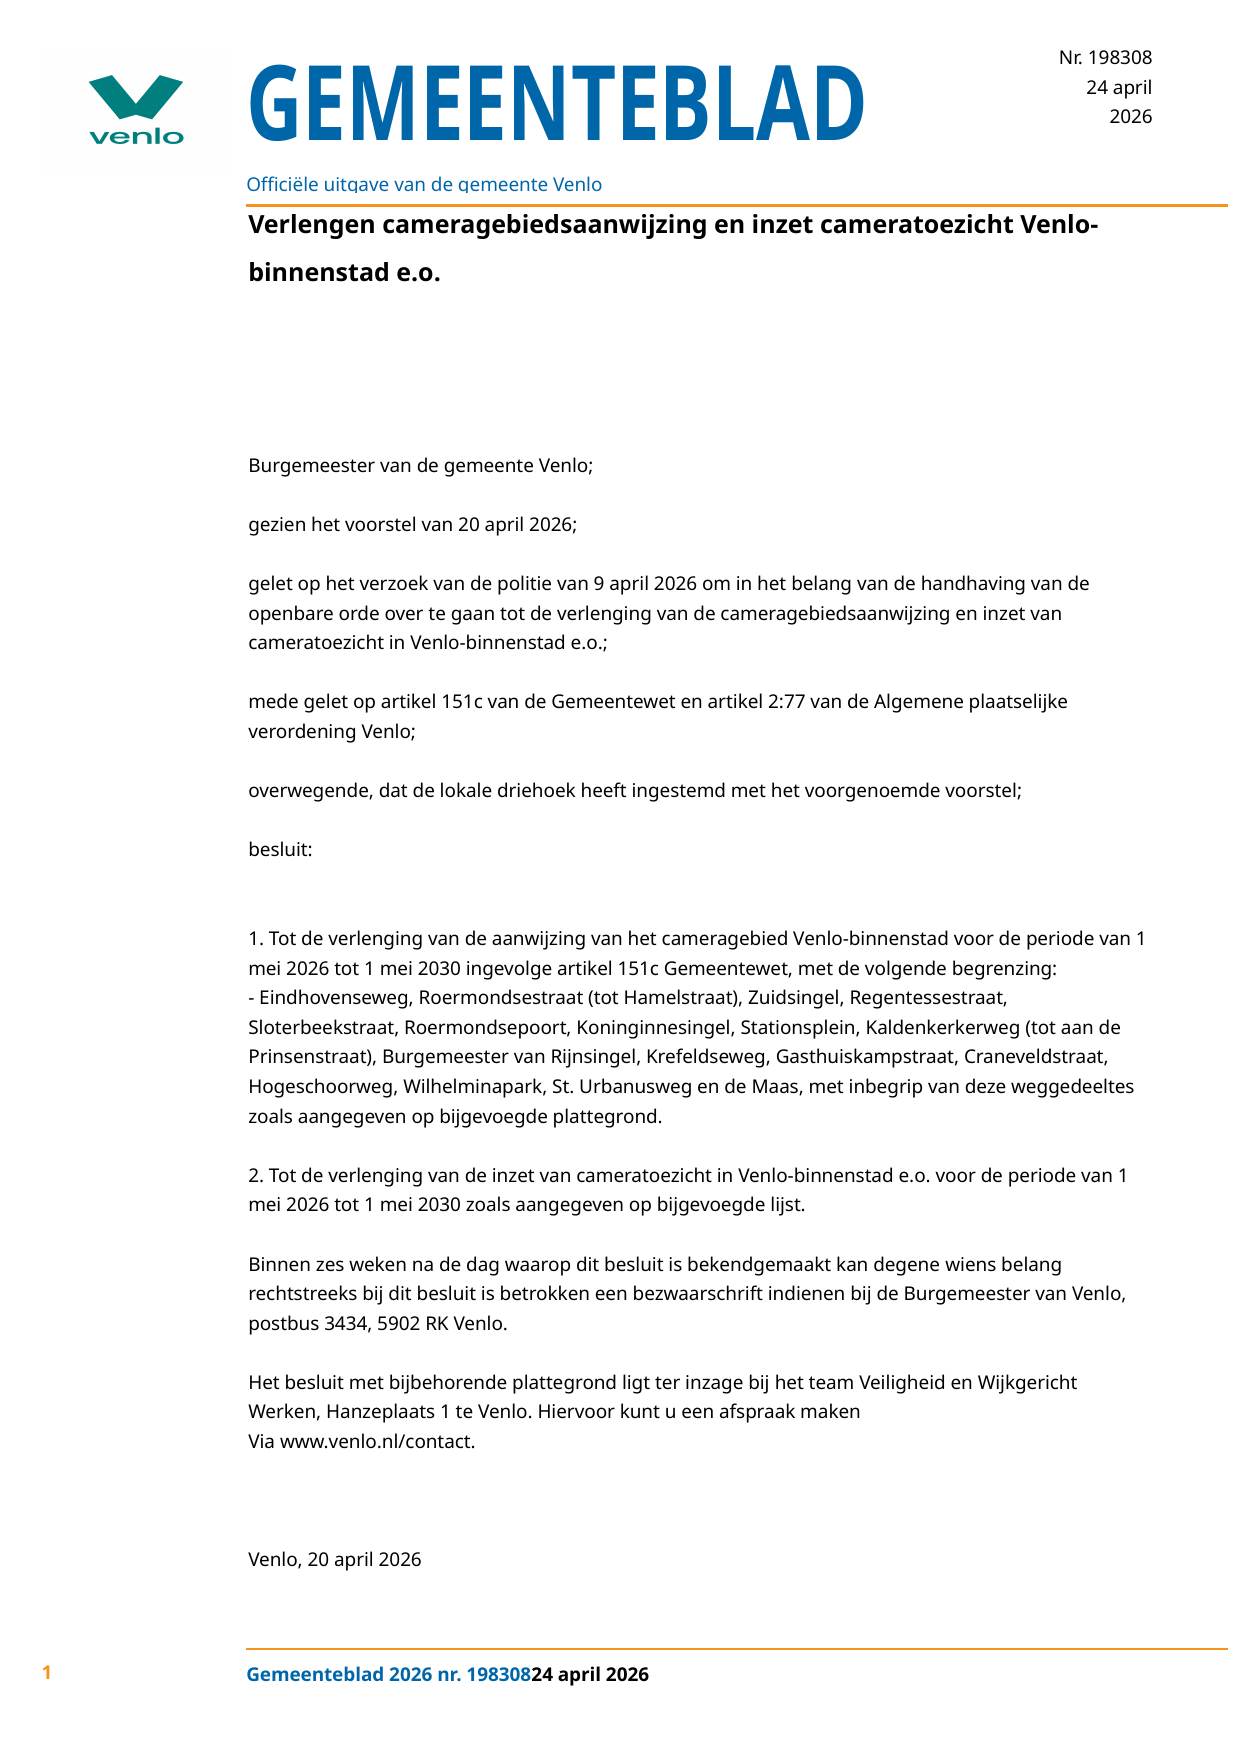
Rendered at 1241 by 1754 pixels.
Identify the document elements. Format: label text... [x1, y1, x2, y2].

text Venlo, 20 april 2026 [248, 1547, 1152, 1572]
text Via www.venlo.nl/contact. [248, 1428, 1152, 1454]
text gelet op het verzoek van de politie van 9 april 2026 om in het belang van de handhaving van de openbare orde over te gaan tot de verlenging van de cameragebiedsaanwijzing en inzet van cameratoezicht in Venlo-binnenstad e.o.; [248, 570, 1152, 655]
text 2. Tot de verlenging van de inzet van cameratoezicht in Venlo-binnenstad e.o. voor de periode van 1 mei 2026 tot 1 mei 2030 zoals aangegeven op bijgevoegde lijst. [248, 1162, 1152, 1217]
text 1. Tot de verlenging van de aanwijzing van het cameragebied Venlo-binnenstad voor de periode van 1 mei 2026 tot 1 mei 2030 ingevolge artikel 151c Gemeentewet, met de volgende begrenzing: [248, 925, 1152, 981]
text Burgemeester van de gemeente Venlo; [248, 452, 1152, 478]
text Het besluit met bijbehorende plattegrond ligt ter inzage bij het team Veiligheid en Wijkgericht Werken, Hanzeplaats 1 te Venlo. Hiervoor kunt u een afspraak maken [248, 1369, 1152, 1424]
text Binnen zes weken na de dag waarop dit besluit is bekendgemaakt kan degene wiens belang rechtstreeks bij dit besluit is betrokken een bezwaarschrift indienen bij de Burgemeester van Venlo, postbus 3434, 5902 RK Venlo. [248, 1251, 1152, 1336]
text besluit: [248, 837, 1152, 862]
text mede gelet op artikel 151c van de Gemeentewet en artikel 2:77 van de Algemene plaatselijke verordening Venlo; [248, 689, 1152, 744]
text - Eindhovenseweg, Roermondsestraat (tot Hamelstraat), Zuidsingel, Regentessestraat, Sloterbeekstraat, Roermondsepoort, Koninginnesingel, Stationsplein, Kaldenkerkerweg (tot aan de Prinsenstraat), Burgemeester van Rijnsingel, Krefeldseweg, Gasthuiskampstraat, Craneveldstraat, Hogeschoorweg, Wilhelminapark, St. Urbanusweg en de Maas, met inbegrip van deze weggedeeltes zoals aangegeven op bijgevoegde plattegrond. [248, 984, 1152, 1129]
picture [41, 47, 231, 172]
text Verlengen cameragebiedsaanwijzing en inzet cameratoezicht Venlo-binnenstad e.o. [248, 207, 1152, 288]
text gezien het voorstel van 20 april 2026; [248, 511, 1152, 537]
text overwegende, dat de lokale driehoek heeft ingestemd met het voorgenoemde voorstel; [248, 777, 1152, 803]
